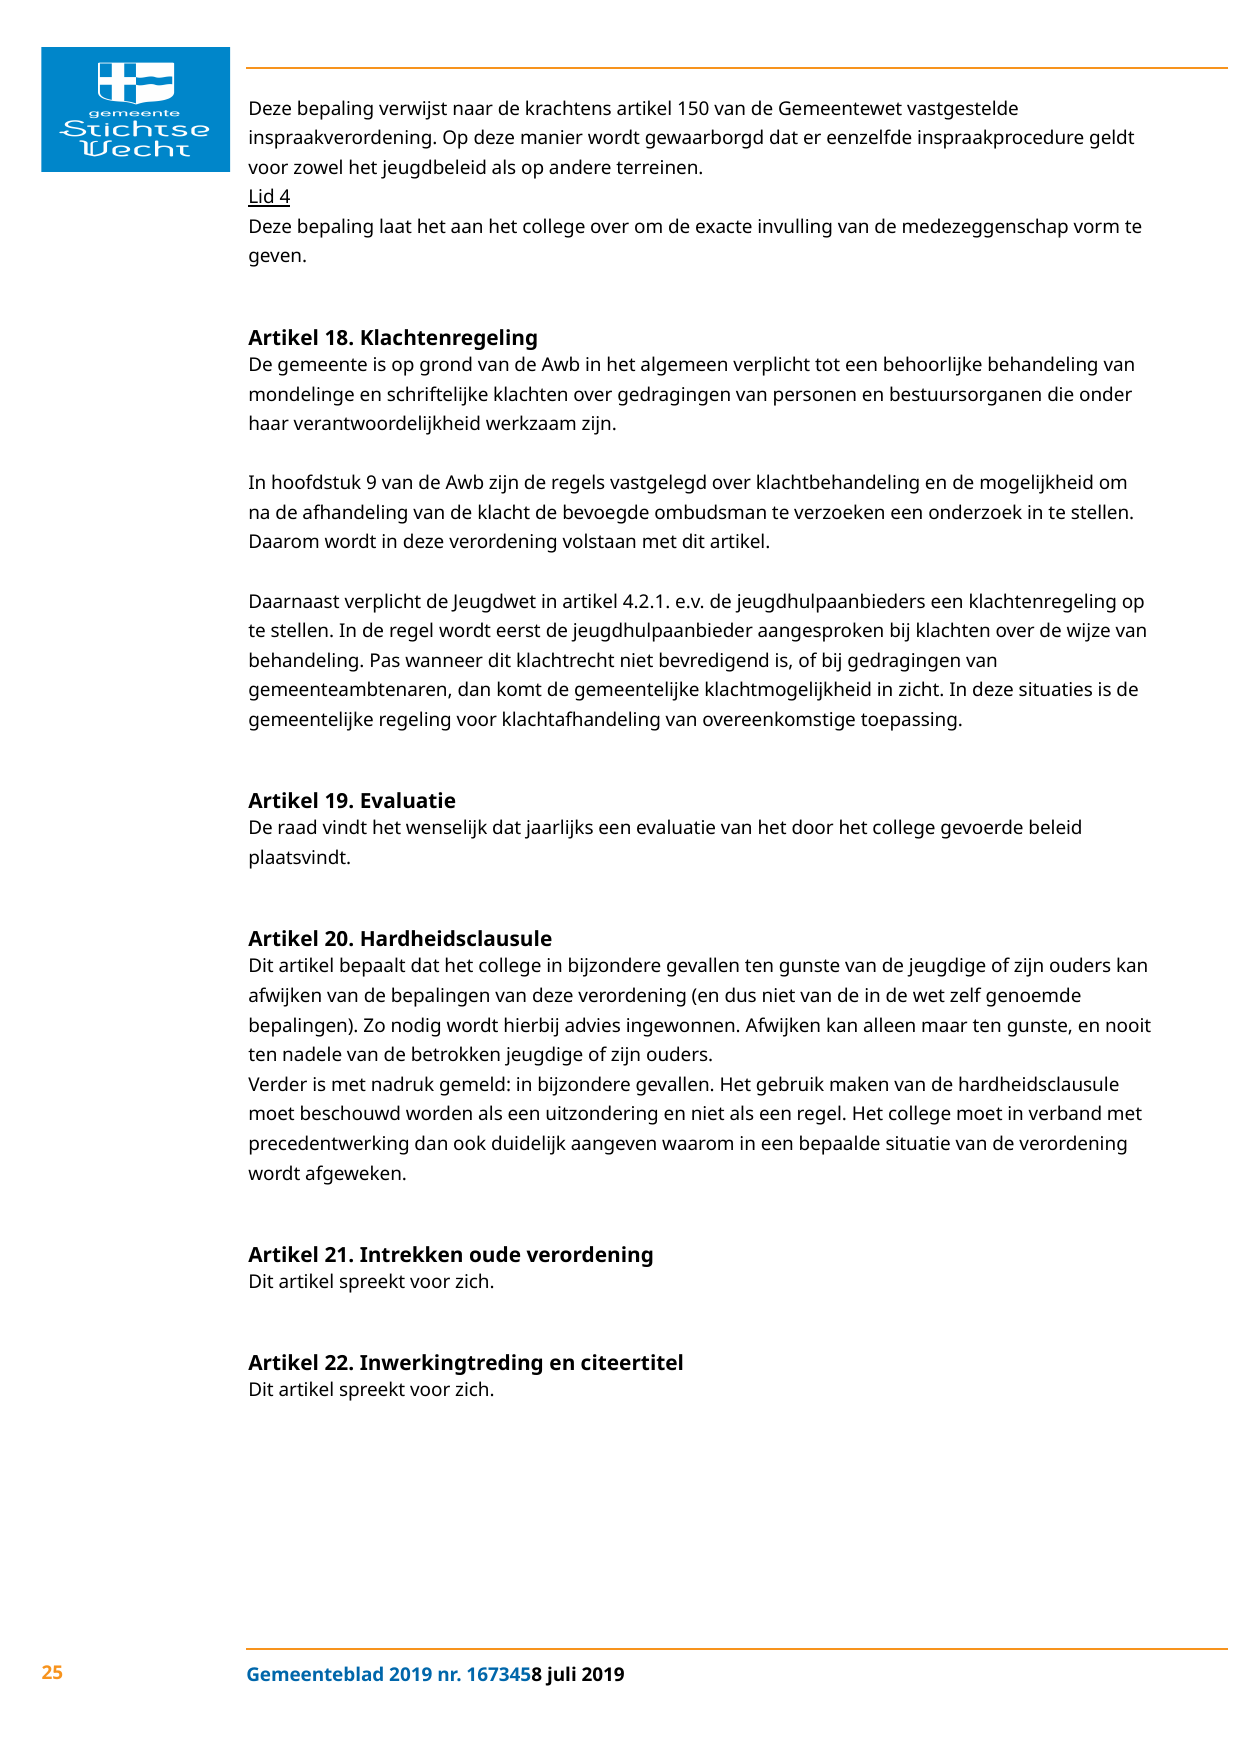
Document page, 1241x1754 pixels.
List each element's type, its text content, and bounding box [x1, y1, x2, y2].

text Artikel 21. Intrekken oude verordening [248, 1240, 1152, 1268]
text Dit artikel spreekt voor zich. [248, 1377, 1152, 1402]
text Dit artikel spreekt voor zich. [248, 1268, 1152, 1294]
text In hoofdstuk 9 van de Awb zijn de regels vastgelegd over klachtbehandeling en de mogelijkheid om na de afhandeling van de klacht de bevoegde ombudsman te verzoeken een onderzoek in te stellen. Daarom wordt in deze verordening volstaan met dit artikel. [248, 469, 1152, 554]
text Deze bepaling laat het aan het college over om de exacte invulling van de medezeggenschap vorm te geven. [248, 213, 1152, 268]
text Artikel 18. Klachtenregeling [248, 323, 1152, 351]
text Daarnaast verplicht de Jeugdwet in artikel 4.2.1. e.v. de jeugdhulpaanbieders een klachtenregeling op te stellen. In de regel wordt eerst de jeugdhulpaanbieder aangesproken bij klachten over de wijze van behandeling. Pas wanneer dit klachtrecht niet bevredigend is, of bij gedragingen van gemeenteambtenaren, dan komt de gemeentelijke klachtmogelijkheid in zicht. In deze situaties is de gemeentelijke regeling voor klachtafhandeling van overeenkomstige toepassing. [248, 588, 1152, 732]
text Artikel 19. Evaluatie [248, 786, 1152, 814]
picture [99, 63, 135, 101]
text Dit artikel bepaalt dat het college in bijzondere gevallen ten gunste van de jeugdige of zijn ouders kan afwijken van de bepalingen van deze verordening (en dus niet van de in de wet zelf genoemde bepalingen). Zo nodig wordt hierbij advies ingewonnen. Afwijken kan alleen maar ten gunste, en nooit ten nadele van de betrokken jeugdige of zijn ouders. [248, 953, 1152, 1067]
picture [137, 63, 174, 103]
text Artikel 20. Hardheidsclausule [248, 924, 1152, 953]
text De gemeente is op grond van de Awb in het algemeen verplicht tot een behoorlijke behandeling van mondelinge en schriftelijke klachten over gedragingen van personen en bestuursorganen die onder haar verantwoordelijkheid werkzaam zijn. [248, 351, 1152, 436]
text Artikel 22. Inwerkingtreding en citeertitel [248, 1348, 1152, 1377]
text Deze bepaling verwijst naar de krachtens artikel 150 van de Gemeentewet vastgestelde inspraakverordening. Op deze manier wordt gewaarborgd dat er eenzelfde inspraakprocedure geldt voor zowel het jeugdbeleid als op andere terreinen. [248, 95, 1152, 180]
text Lid 4 [248, 183, 1152, 209]
text De raad vindt het wenselijk dat jaarlijks een evaluatie van het door het college gevoerde beleid plaatsvindt. [248, 814, 1152, 870]
text Verder is met nadruk gemeld: in bijzondere gevallen. Het gebruik maken van de hardheidsclausule moet beschouwd worden als een uitzondering en niet als een regel. Het college moet in verband met precedentwerking dan ook duidelijk aangeven waarom in een bepaalde situatie van de verordening wordt afgeweken. [248, 1071, 1152, 1185]
